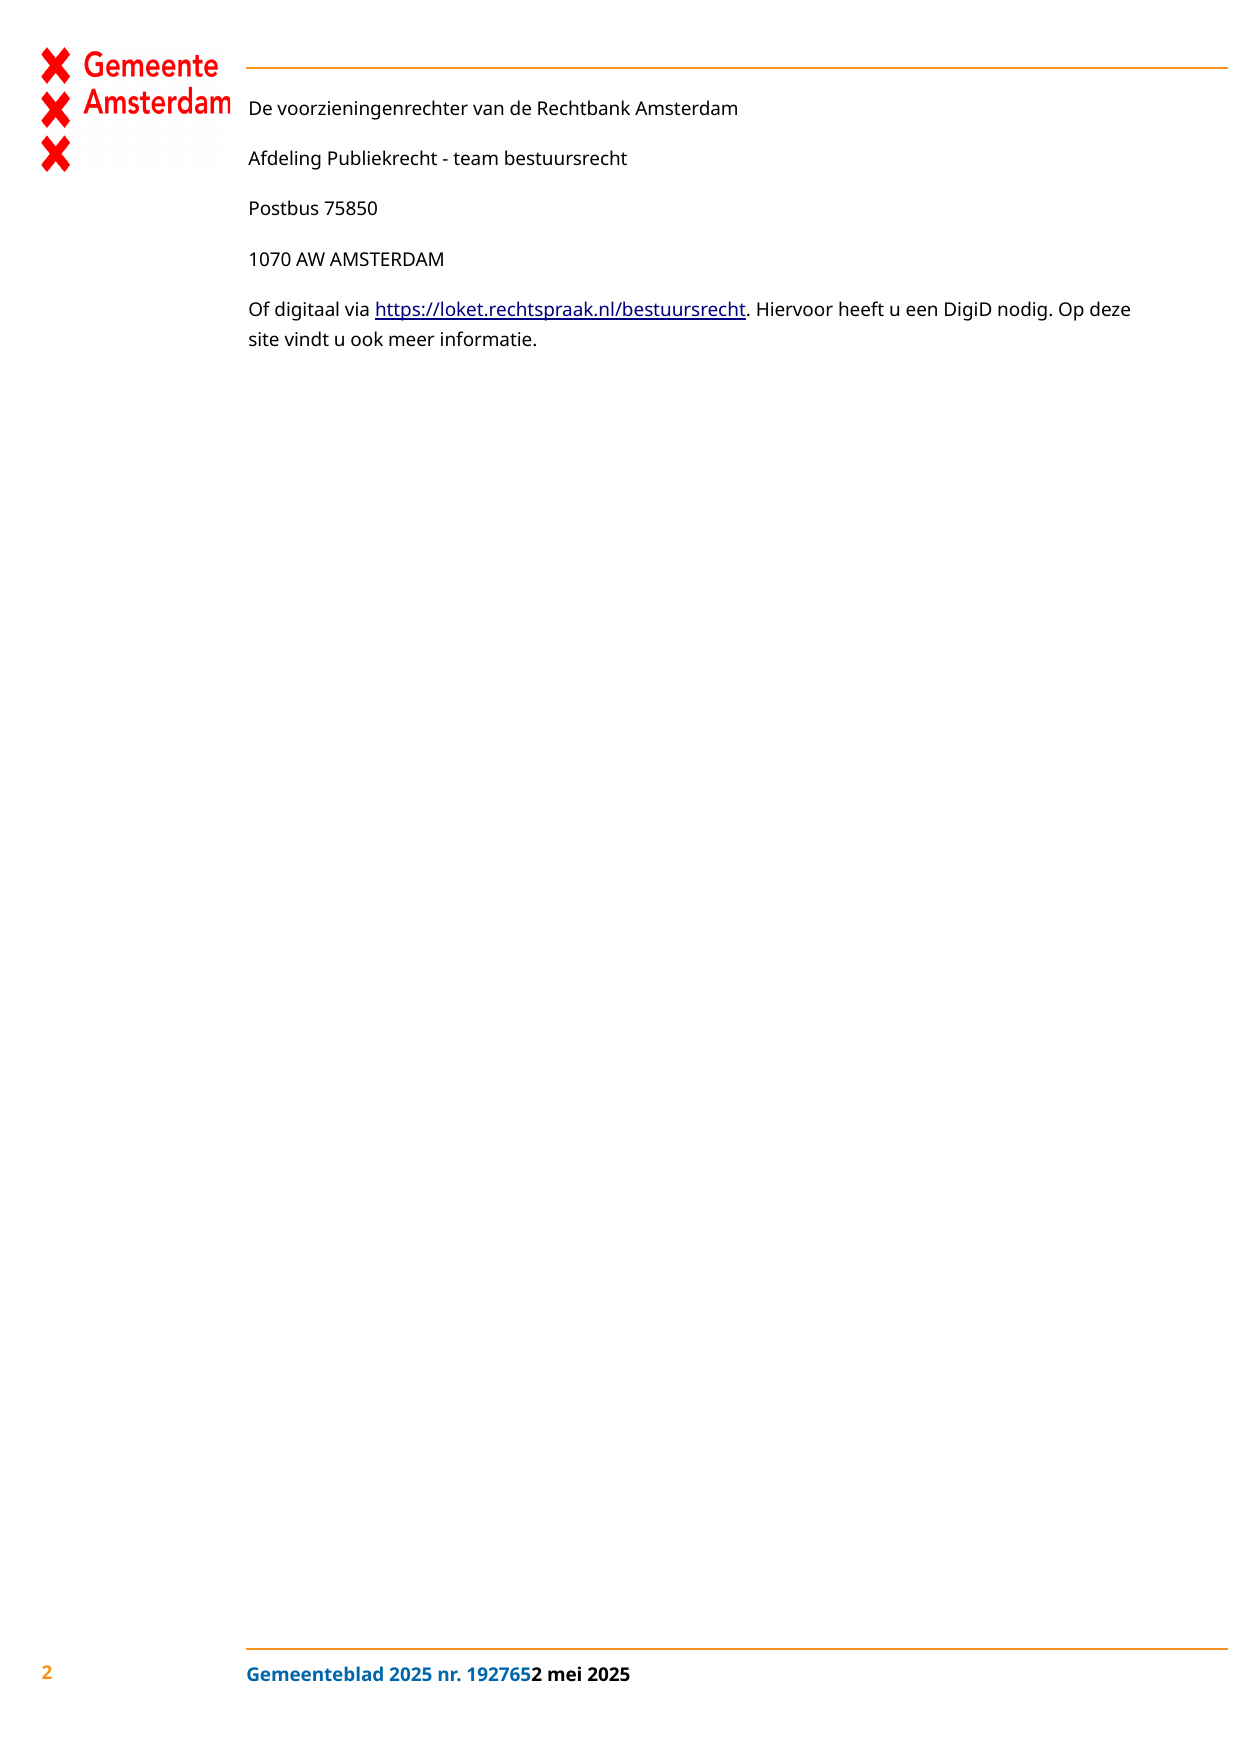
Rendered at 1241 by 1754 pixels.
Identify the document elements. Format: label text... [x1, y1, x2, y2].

text Of digitaal via https://loket.rechtspraak.nl/bestuursrecht. Hiervoor heeft u een DigiD nodig. Op deze site vindt u ook meer informatie. [248, 296, 1152, 352]
text Postbus 75850 [248, 196, 1152, 221]
picture [41, 47, 231, 172]
text De voorzieningenrechter van de Rechtbank Amsterdam [248, 95, 1152, 121]
text 1070 AW AMSTERDAM [248, 246, 1152, 272]
text Afdeling Publiekrecht - team bestuursrecht [248, 145, 1152, 171]
